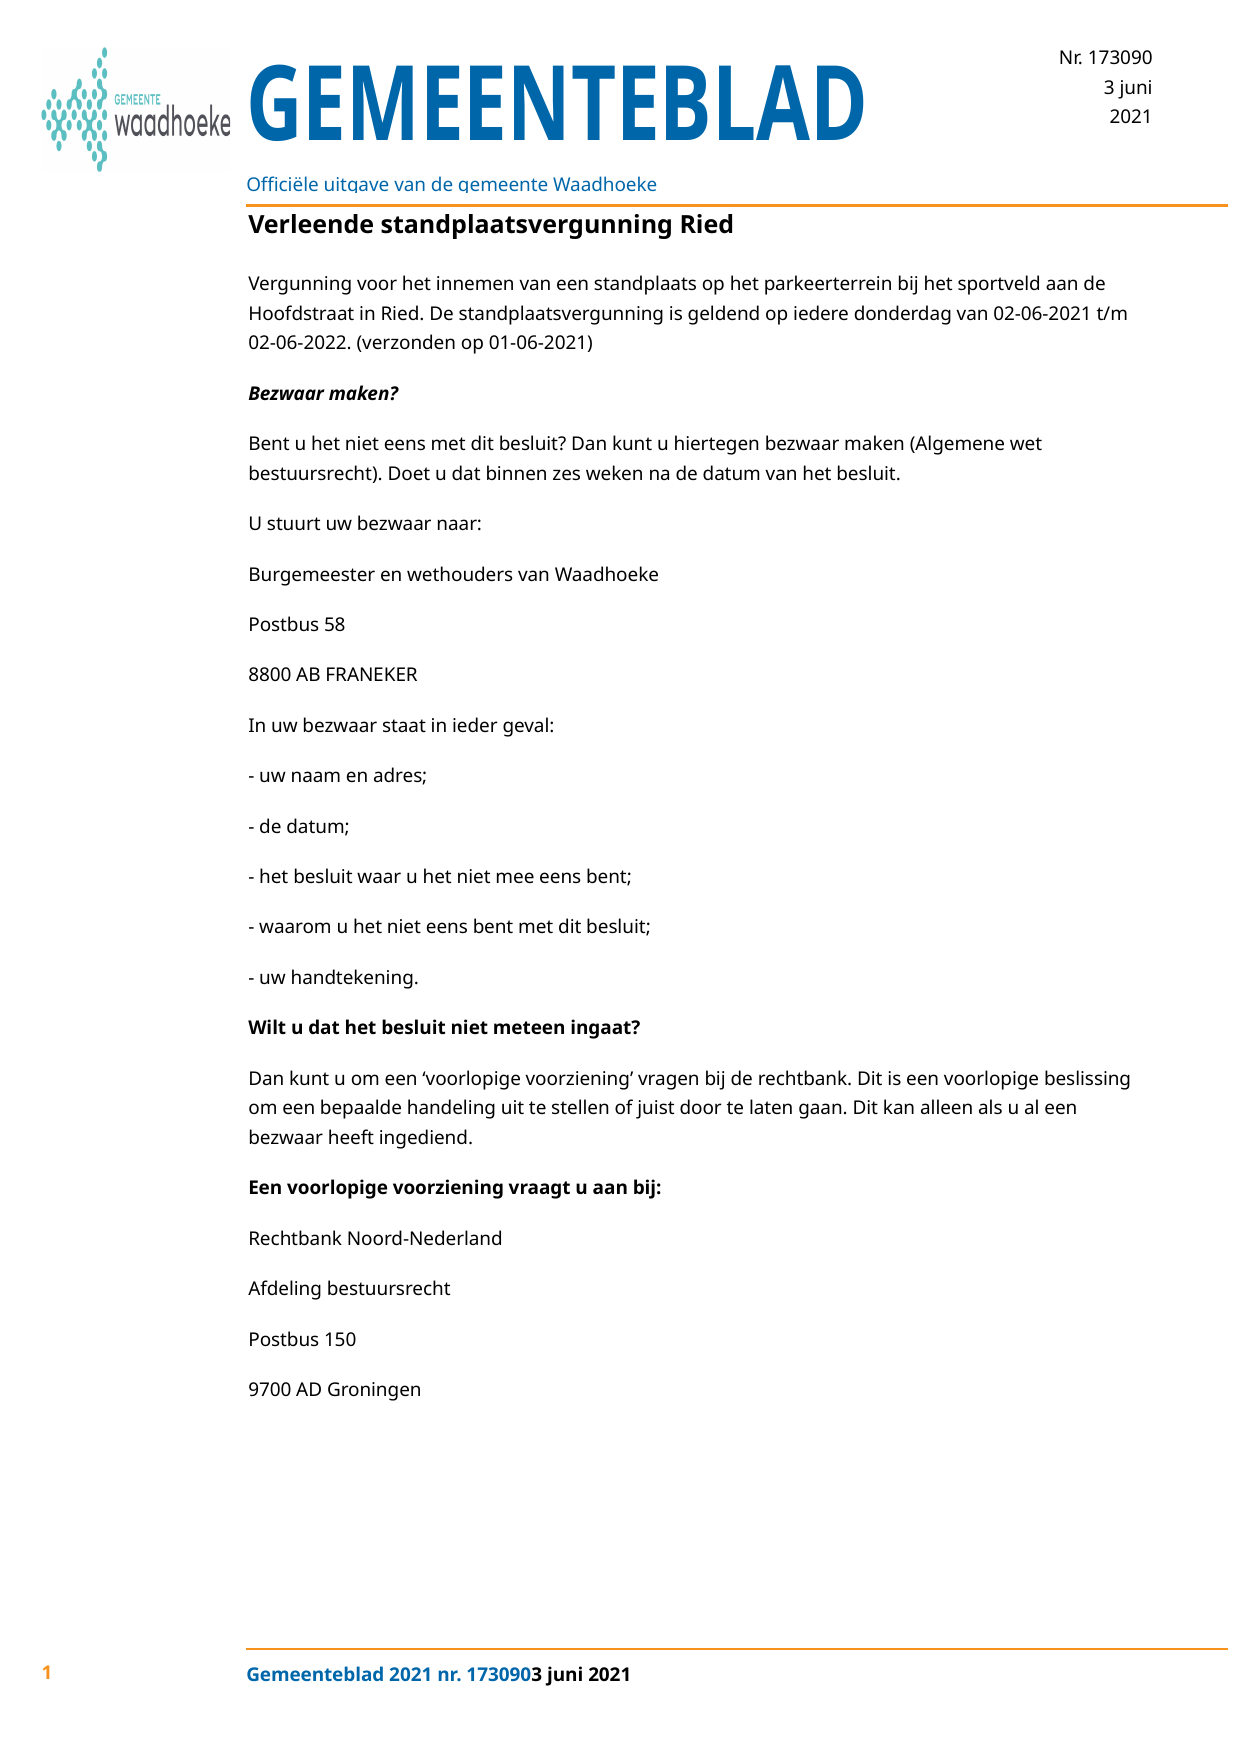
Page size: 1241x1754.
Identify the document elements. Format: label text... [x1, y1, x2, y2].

text Bent u het niet eens met dit besluit? Dan kunt u hiertegen bezwaar maken (Algemene wet bestuursrecht). Doet u dat binnen zes weken na de datum van het besluit. [248, 430, 1152, 486]
text Wilt u dat het besluit niet meteen ingaat? [248, 1014, 1152, 1040]
text 8800 AB FRANEKER [248, 662, 1152, 687]
text U stuurt uw bezwaar naar: [248, 510, 1152, 536]
text In uw bezwaar staat in ieder geval: [248, 712, 1152, 738]
text Rechtbank Noord-Nederland [248, 1225, 1152, 1251]
text Vergunning voor het innemen van een standplaats op het parkeerterrein bij het sportveld aan de Hoofdstraat in Ried. De standplaatsvergunning is geldend op iedere donderdag van 02-06-2021 t/m 02-06-2022. (verzonden op 01-06-2021) [248, 270, 1152, 355]
text Afdeling bestuursrecht [248, 1275, 1152, 1301]
text Postbus 150 [248, 1326, 1152, 1351]
text Postbus 58 [248, 611, 1152, 637]
text Verleende standplaatsvergunning Ried [248, 207, 1152, 241]
text - uw naam en adres; [248, 762, 1152, 788]
text - de datum; [248, 813, 1152, 838]
text Bezwaar maken? [248, 380, 1152, 406]
text Burgemeester en wethouders van Waadhoeke [248, 561, 1152, 586]
text Een voorlopige voorziening vraagt u aan bij: [248, 1174, 1152, 1200]
text Dan kunt u om een ‘voorlopige voorziening’ vragen bij de rechtbank. Dit is een voorlopige beslissing om een bepaalde handeling uit te stellen of juist door te laten gaan. Dit kan alleen als u al een bezwaar heeft ingediend. [248, 1065, 1152, 1150]
text - uw handtekening. [248, 964, 1152, 990]
text 9700 AD Groningen [248, 1376, 1152, 1402]
text - waarom u het niet eens bent met dit besluit; [248, 914, 1152, 939]
picture [41, 47, 231, 172]
text - het besluit waar u het niet mee eens bent; [248, 863, 1152, 889]
